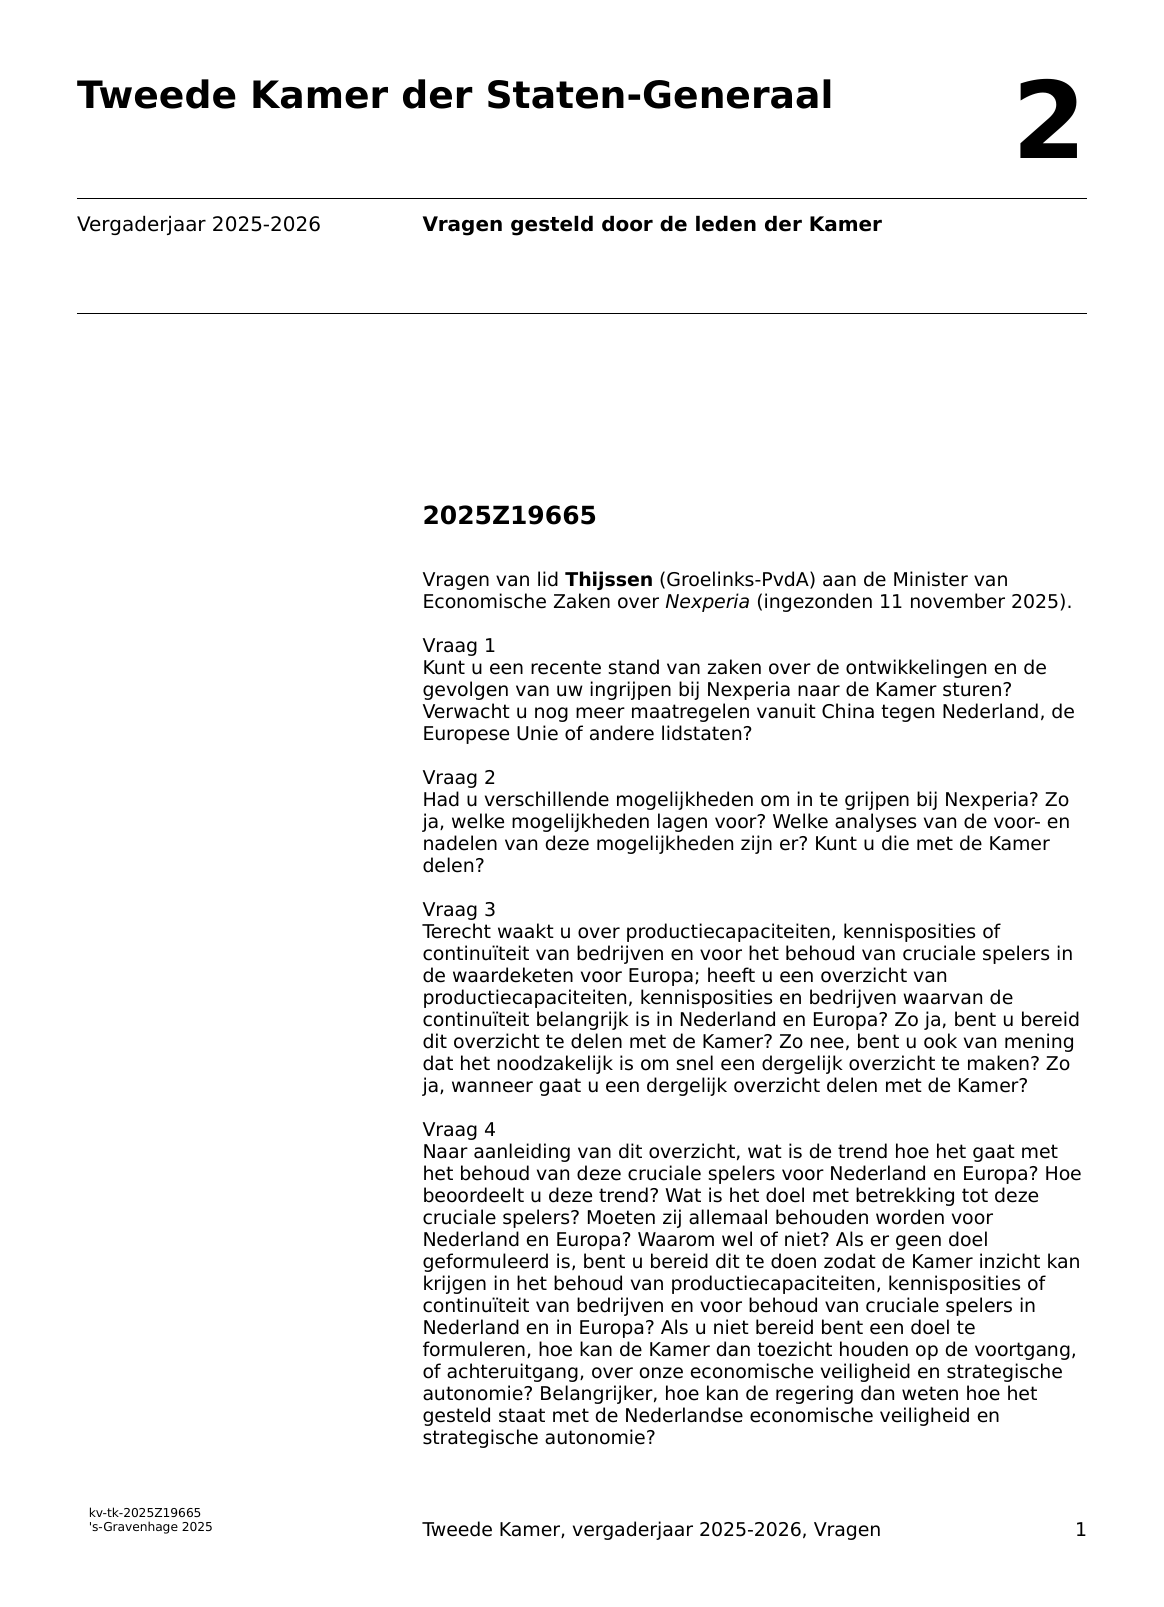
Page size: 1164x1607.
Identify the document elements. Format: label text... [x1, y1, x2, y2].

text Vraag 4 [422, 1119, 1087, 1141]
table_header 2 [886, 59, 1087, 198]
text kv-tk-2025Z19665 [88, 1506, 323, 1520]
text 's-Gravenhage 2025 [88, 1520, 323, 1534]
table_cell Vergaderjaar 2025-2026 [77, 199, 422, 313]
text Vragen van lid Thijssen (Groelinks-PvdA) aan de Minister van Economische Zaken over Nexperia (ingezonden 11 november 2025). [422, 569, 1087, 613]
table_cell Vragen gesteld door de leden der Kamer [422, 199, 1087, 313]
text Vraag 1 [422, 635, 1087, 657]
text Terecht waakt u over productiecapaciteiten, kennisposities of continuïteit van bedrijven en voor het behoud van cruciale spelers in de waardeketen voor Europa; heeft u een overzicht van productiecapaciteiten, kennisposities en bedrijven waarvan de continuïteit belangrijk is in Nederland en Europa? Zo ja, bent u bereid dit overzicht te delen met de Kamer? Zo nee, bent u ook van mening dat het noodzakelijk is om snel een dergelijk overzicht te maken? Zo ja, wanneer gaat u een dergelijk overzicht delen met de Kamer? [422, 921, 1087, 1097]
table_header Tweede Kamer der Staten-Generaal [77, 59, 886, 198]
text Had u verschillende mogelijkheden om in te grijpen bij Nexperia? Zo ja, welke mogelijkheden lagen voor? Welke analyses van de voor- en nadelen van deze mogelijkheden zijn er? Kunt u die met de Kamer delen? [422, 789, 1087, 877]
text Kunt u een recente stand van zaken over de ontwikkelingen en de gevolgen van uw ingrijpen bij Nexperia naar de Kamer sturen? Verwacht u nog meer maatregelen vanuit China tegen Nederland, de Europese Unie of andere lidstaten? [422, 657, 1087, 745]
text Naar aanleiding van dit overzicht, wat is de trend hoe het gaat met het behoud van deze cruciale spelers voor Nederland en Europa? Hoe beoordeelt u deze trend? Wat is het doel met betrekking tot deze cruciale spelers? Moeten zij allemaal behouden worden voor Nederland en Europa? Waarom wel of niet? Als er geen doel geformuleerd is, bent u bereid dit te doen zodat de Kamer inzicht kan krijgen in het behoud van productiecapaciteiten, kennisposities of continuïteit van bedrijven en voor behoud van cruciale spelers in Nederland en in Europa? Als u niet bereid bent een doel te formuleren, hoe kan de Kamer dan toezicht houden op de voortgang, of achteruitgang, over onze economische veiligheid en strategische autonomie? Belangrijker, hoe kan de regering dan weten hoe het gesteld staat met de Nederlandse economische veiligheid en strategische autonomie? [422, 1141, 1087, 1449]
text Vraag 3 [422, 899, 1087, 921]
text Vraag 2 [422, 767, 1087, 789]
text 2025Z19665 [422, 501, 1087, 531]
